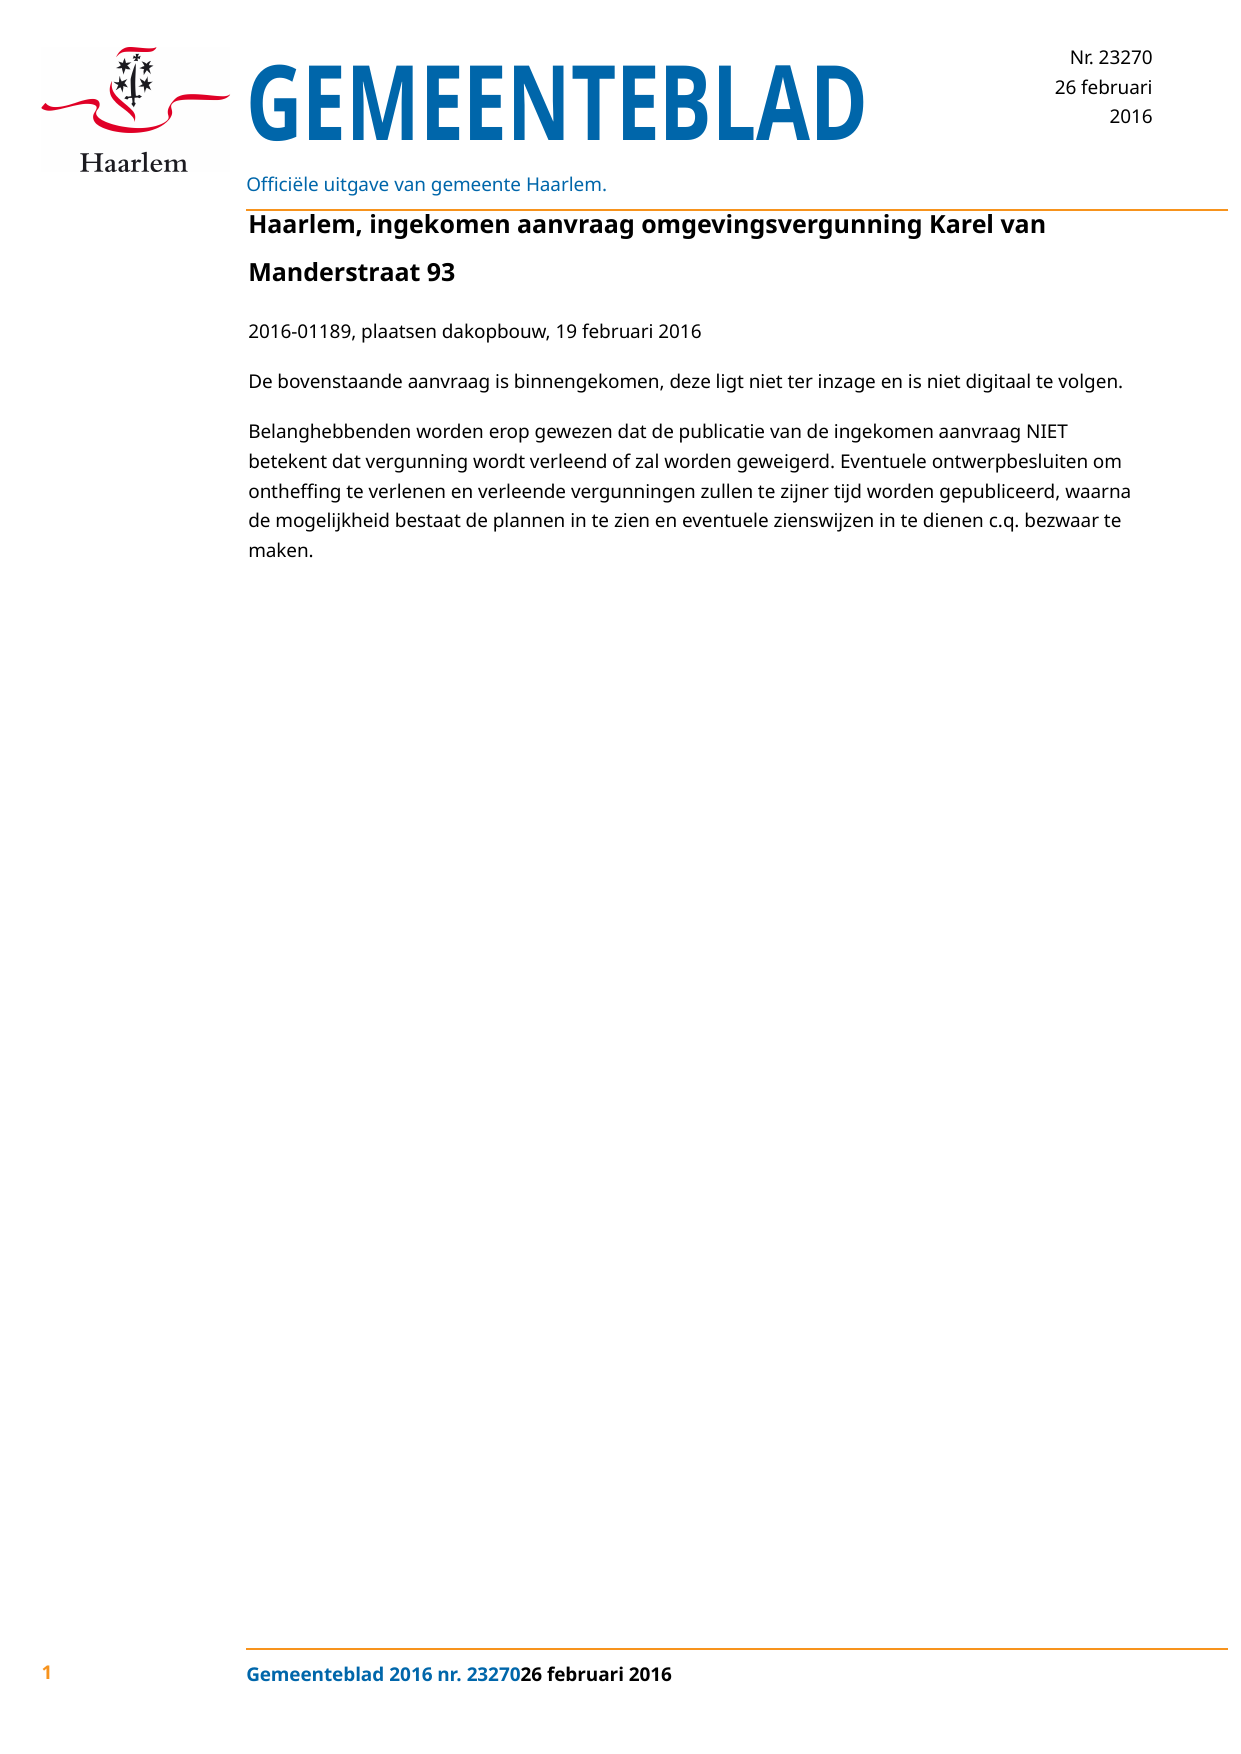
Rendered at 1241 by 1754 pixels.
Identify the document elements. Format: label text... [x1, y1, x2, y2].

text De bovenstaande aanvraag is binnengekomen, deze ligt niet ter inzage en is niet digitaal te volgen. [248, 368, 1152, 394]
text Belanghebbenden worden erop gewezen dat de publicatie van de ingekomen aanvraag NIET betekent dat vergunning wordt verleend of zal worden geweigerd. Eventuele ontwerpbesluiten om ontheffing te verlenen en verleende vergunningen zullen te zijner tijd worden gepubliceerd, waarna de mogelijkheid bestaat de plannen in te zien en eventuele zienswijzen in te dienen c.q. bezwaar te maken. [248, 419, 1152, 563]
text Haarlem, ingekomen aanvraag omgevingsvergunning Karel van Manderstraat 93 [248, 211, 1152, 288]
picture [41, 47, 231, 172]
text 2016-01189, plaatsen dakopbouw, 19 februari 2016 [248, 318, 1152, 344]
